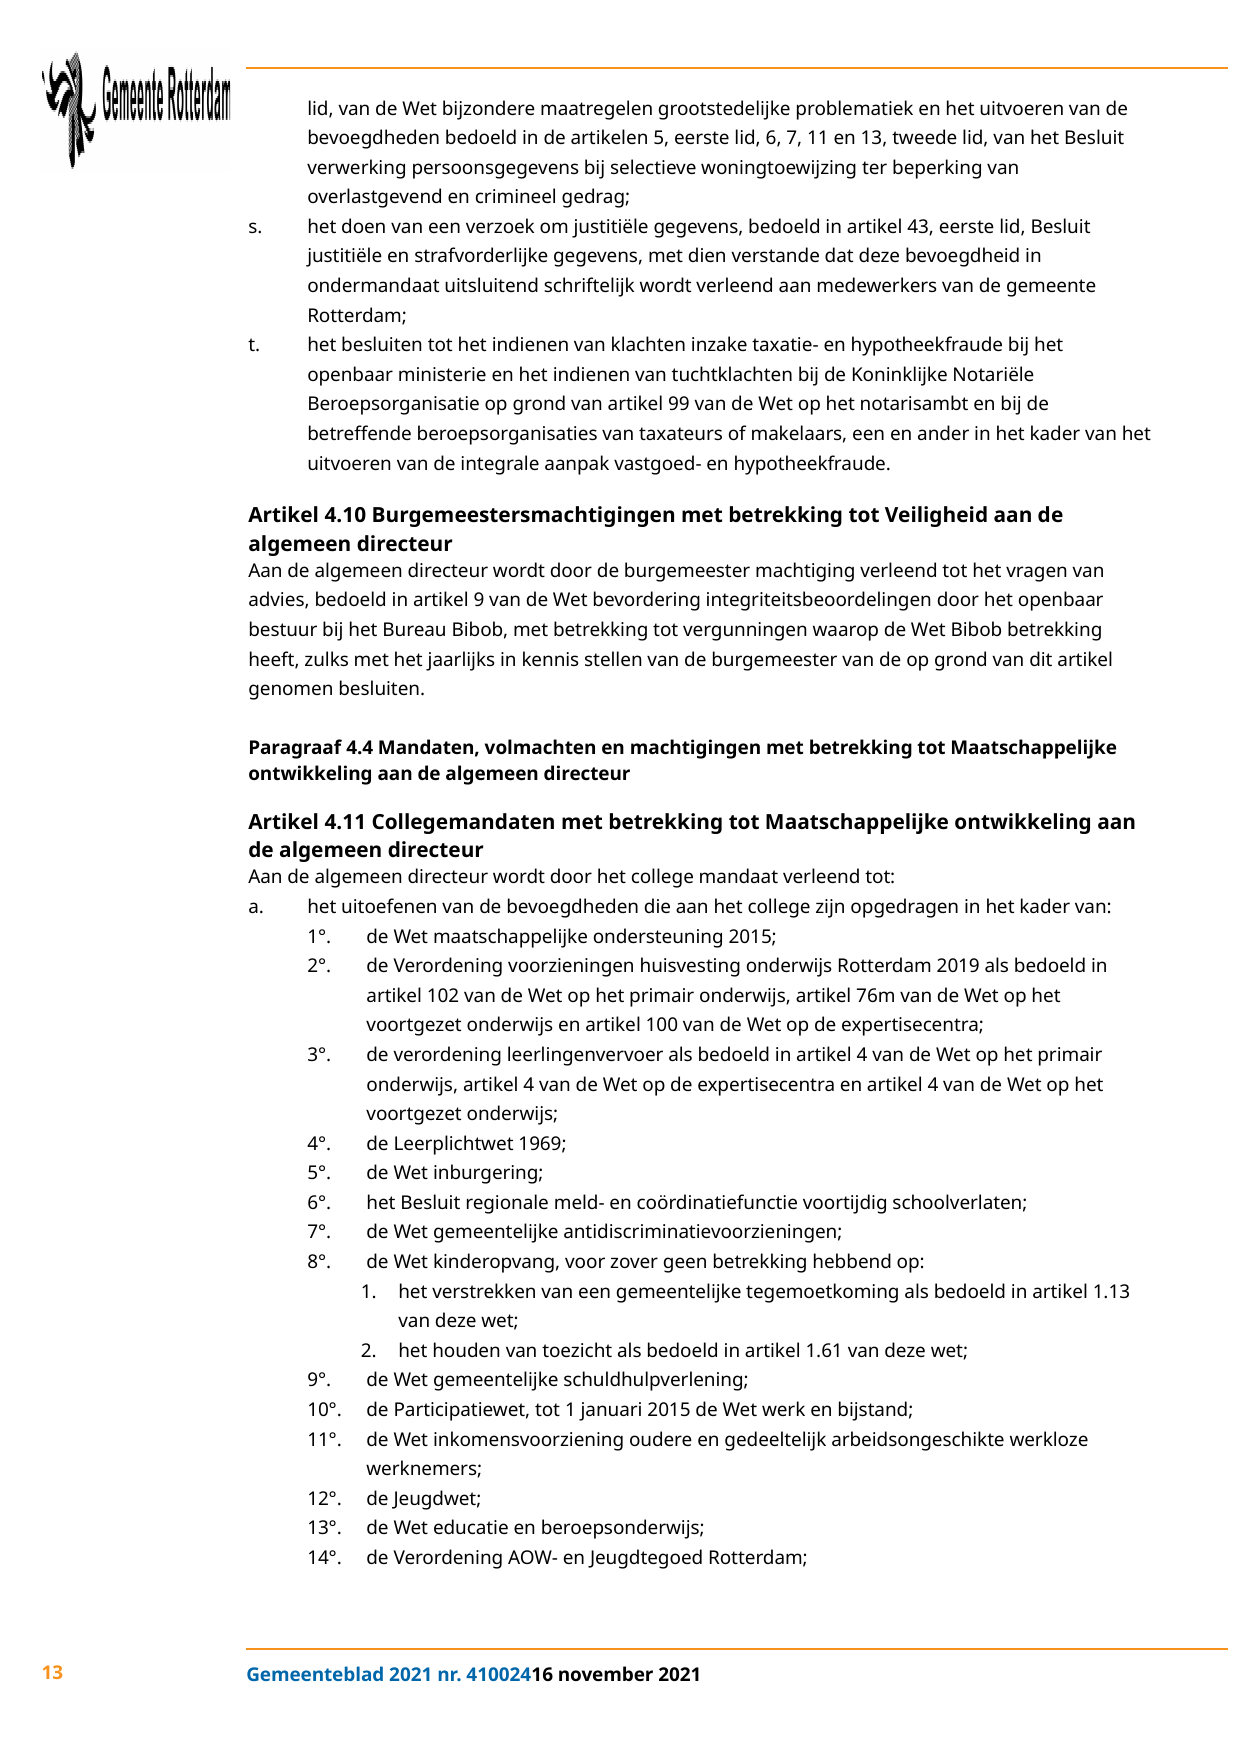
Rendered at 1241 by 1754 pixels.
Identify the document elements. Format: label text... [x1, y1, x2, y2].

list lid, van de Wet bijzondere maatregelen grootstedelijke problematiek en het uitvoeren van de bevoegdheden bedoeld in de artikelen 5, eerste lid, 6, 7, 11 en 13, tweede lid, van het Besluit verwerking persoonsgegevens bij selectieve woningtoewijzing ter beperking van overlastgevend en crimineel gedrag; [248, 95, 1152, 209]
text Aan de algemeen directeur wordt door het college mandaat verleend tot: [248, 864, 1152, 889]
list de Wet maatschappelijke ondersteuning 2015; [307, 923, 1152, 949]
text Aan de algemeen directeur wordt door de burgemeester machtiging verleend tot het vragen van advies, bedoeld in artikel 9 van de Wet bevordering integriteitsbeoordelingen door het openbaar bestuur bij het Bureau Bibob, met betrekking tot vergunningen waarop de Wet Bibob betrekking heeft, zulks met het jaarlijks in kennis stellen van de burgemeester van de op grond van dit artikel genomen besluiten. [248, 557, 1152, 701]
list de Leerplichtwet 1969; [307, 1130, 1152, 1156]
list de Jeugdwet; [307, 1485, 1152, 1511]
list de Verordening AOW- en Jeugdtegoed Rotterdam; [307, 1544, 1152, 1570]
picture [41, 47, 231, 172]
text Paragraaf 4.4 Mandaten, volmachten en machtigingen met betrekking tot Maatschappelijke ontwikkeling aan de algemeen directeur [248, 734, 1152, 786]
list de Participatiewet, tot 1 januari 2015 de Wet werk en bijstand; [307, 1396, 1152, 1422]
list de Wet educatie en beroepsonderwijs; [307, 1514, 1152, 1540]
list het uitoefenen van de bevoegdheden die aan het college zijn opgedragen in het kader van: [248, 893, 1152, 919]
list het verstrekken van een gemeentelijke tegemoetkoming als bedoeld in artikel 1.13 van deze wet; [361, 1278, 1152, 1333]
list het Besluit regionale meld- en coördinatiefunctie voortijdig schoolverlaten; [307, 1189, 1152, 1215]
text Artikel 4.11 Collegemandaten met betrekking tot Maatschappelijke ontwikkeling aan de algemeen directeur [248, 807, 1152, 864]
list de verordening leerlingenvervoer als bedoeld in artikel 4 van de Wet op het primair onderwijs, artikel 4 van de Wet op de expertisecentra en artikel 4 van de Wet op het voortgezet onderwijs; [307, 1041, 1152, 1126]
list de Wet gemeentelijke schuldhulpverlening; [307, 1367, 1152, 1392]
list de Wet kinderopvang, voor zover geen betrekking hebbend op: [307, 1248, 1152, 1274]
list de Wet gemeentelijke antidiscriminatievoorzieningen; [307, 1219, 1152, 1244]
list de Wet inburgering; [307, 1159, 1152, 1185]
list de Wet inkomensvoorziening oudere en gedeeltelijk arbeidsongeschikte werkloze werknemers; [307, 1426, 1152, 1481]
list de Verordening voorzieningen huisvesting onderwijs Rotterdam 2019 als bedoeld in artikel 102 van de Wet op het primair onderwijs, artikel 76m van de Wet op het voortgezet onderwijs en artikel 100 van de Wet op de expertisecentra; [307, 952, 1152, 1037]
list het houden van toezicht als bedoeld in artikel 1.61 van deze wet; [361, 1337, 1152, 1363]
list het doen van een verzoek om justitiële gegevens, bedoeld in artikel 43, eerste lid, Besluit justitiële en strafvorderlijke gegevens, met dien verstande dat deze bevoegdheid in ondermandaat uitsluitend schriftelijk wordt verleend aan medewerkers van de gemeente Rotterdam; [248, 213, 1152, 328]
text Artikel 4.10 Burgemeestersmachtigingen met betrekking tot Veiligheid aan de algemeen directeur [248, 500, 1152, 557]
list het besluiten tot het indienen van klachten inzake taxatie- en hypotheekfraude bij het openbaar ministerie en het indienen van tuchtklachten bij de Koninklijke Notariële Beroepsorganisatie op grond van artikel 99 van de Wet op het notarisambt en bij de betreffende beroepsorganisaties van taxateurs of makelaars, een en ander in het kader van het uitvoeren van de integrale aanpak vastgoed- en hypotheekfraude. [248, 331, 1152, 476]
